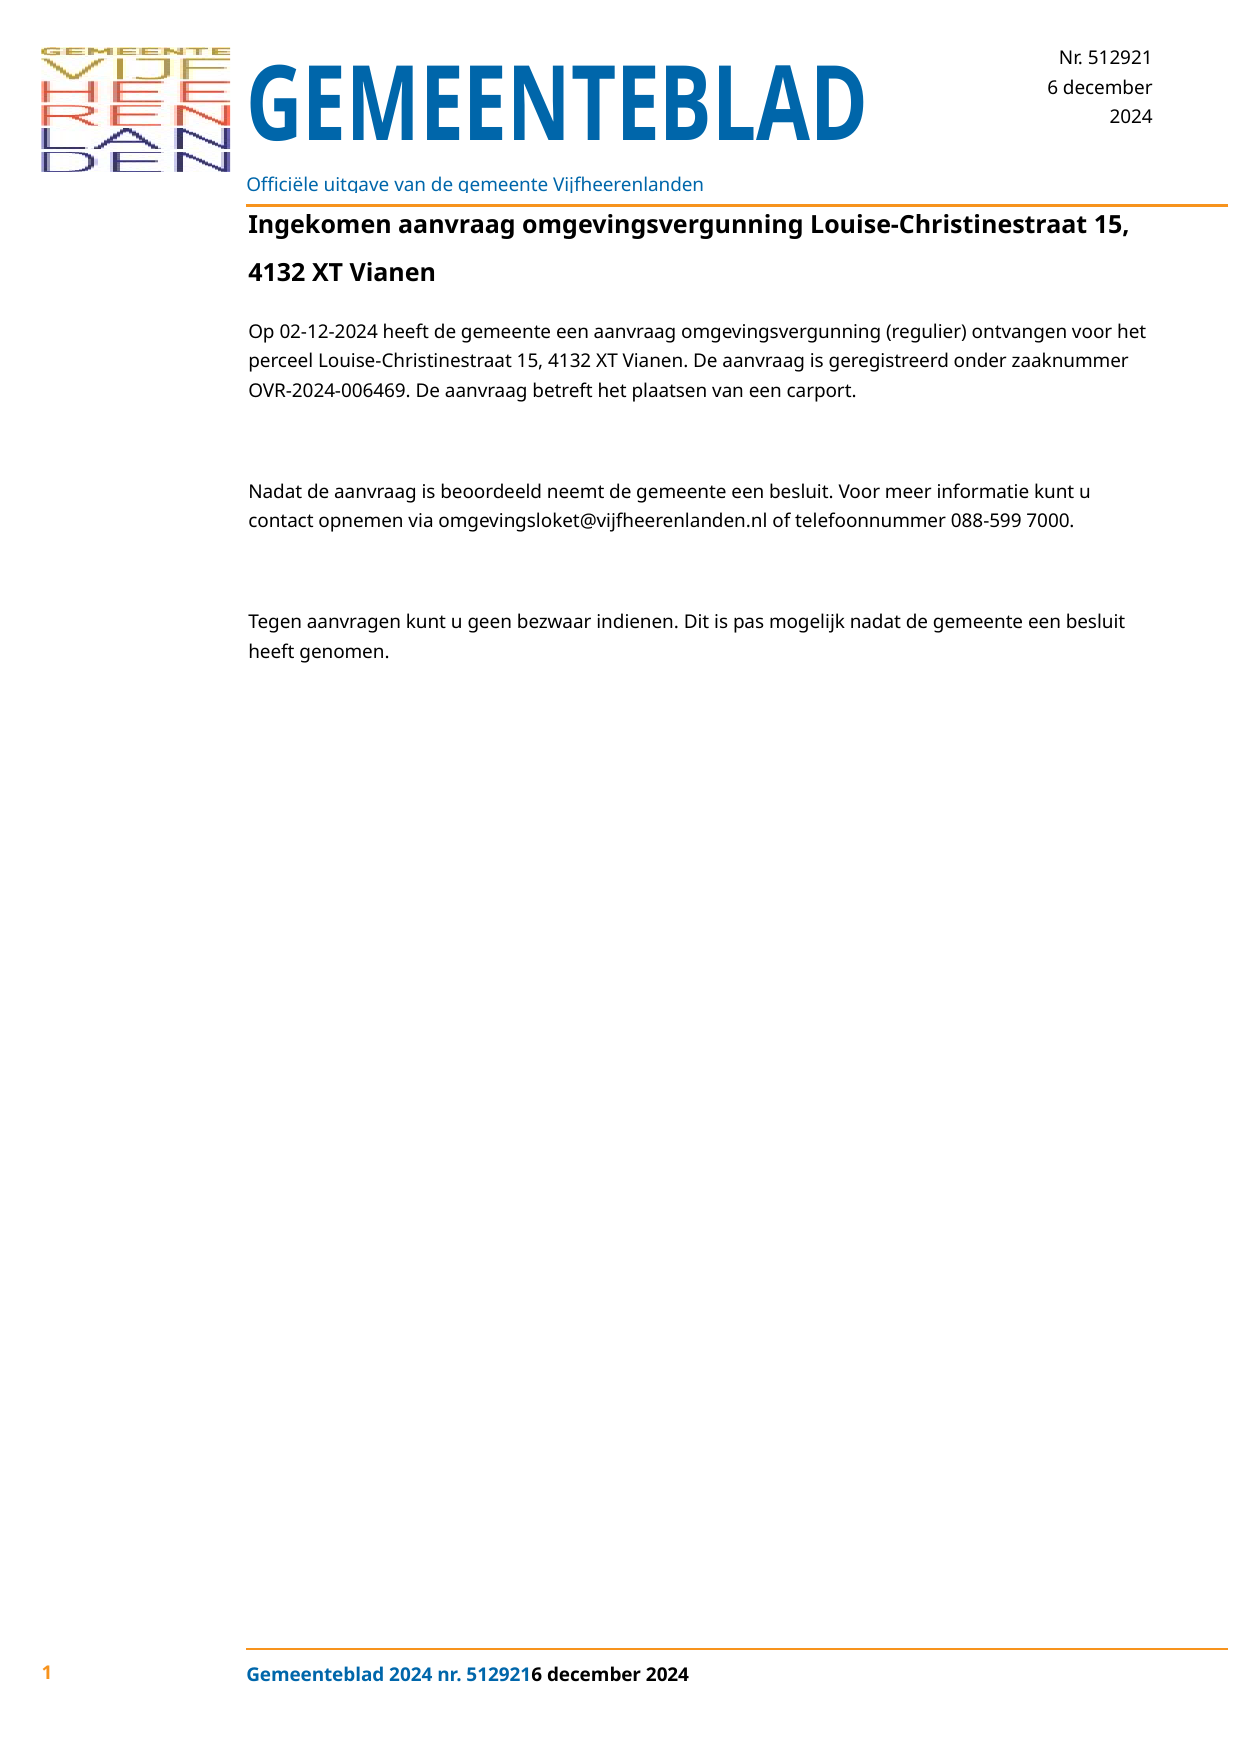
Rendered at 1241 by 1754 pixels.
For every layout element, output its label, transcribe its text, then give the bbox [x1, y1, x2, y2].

text Op 02-12-2024 heeft de gemeente een aanvraag omgevingsvergunning (regulier) ontvangen voor het perceel Louise-Christinestraat 15, 4132 XT Vianen. De aanvraag is geregistreerd onder zaaknummer OVR-2024-006469. De aanvraag betreft het plaatsen van een carport. [248, 318, 1152, 403]
text Nadat de aanvraag is beoordeeld neemt de gemeente een besluit. Voor meer informatie kunt u contact opnemen via omgevingsloket@vijfheerenlanden.nl of telefoonnummer 088-599 7000. [248, 478, 1152, 533]
text Tegen aanvragen kunt u geen bezwaar indienen. Dit is pas mogelijk nadat de gemeente een besluit heeft genomen. [248, 608, 1152, 664]
picture [41, 47, 231, 172]
text Ingekomen aanvraag omgevingsvergunning Louise-Christinestraat 15, 4132 XT Vianen [248, 207, 1152, 288]
